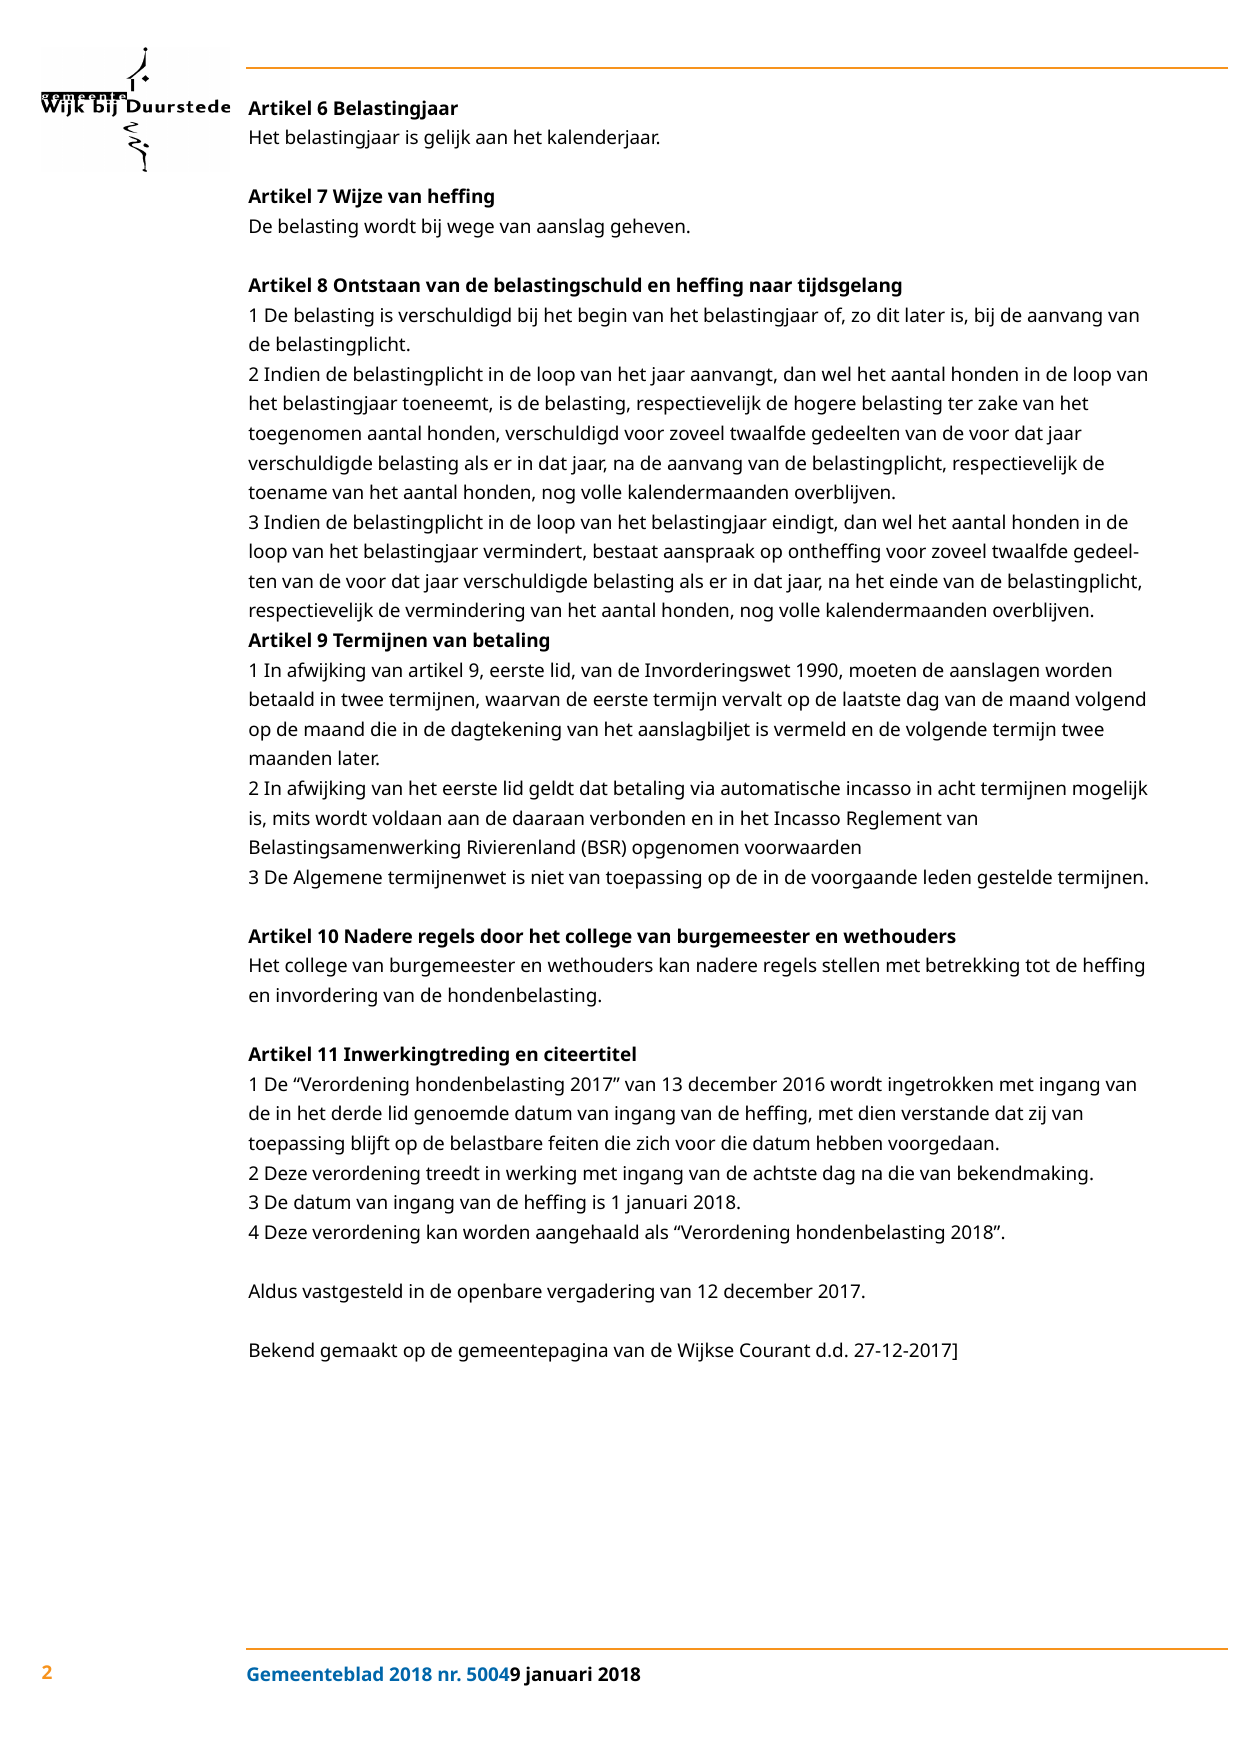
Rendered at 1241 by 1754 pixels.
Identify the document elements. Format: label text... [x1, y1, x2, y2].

text De belasting wordt bij wege van aanslag geheven. [248, 213, 1152, 239]
text 4 Deze verordening kan worden aangehaald als “Verordening hondenbelasting 2018”. [248, 1219, 1152, 1245]
text Artikel 9 Termijnen van betaling [248, 627, 1152, 653]
text Artikel 7 Wijze van heffing [248, 183, 1152, 209]
text Het college van burgemeester en wethouders kan nadere regels stellen met betrekking tot de heffing en invordering van de ­hondenbelasting. [248, 953, 1152, 1008]
text 3 Indien de belastingplicht in de loop van het belasting­jaar eindigt, dan wel het aantal honden in de loop van het belastingjaar vermindert, bestaat aanspraak op ont­heffing voor zoveel twaalfde gedeel­ten van de voor dat jaar verschuldigde belasting als er in dat jaar, na het einde van de belastingplicht, res­pectievelijk de vermin­dering van het aantal honden, nog volle kalendermaanden over­blijven. [248, 509, 1152, 623]
text Het belastingjaar is gelijk aan het kalenderjaar. [248, 124, 1152, 150]
text Bekend gemaakt op de gemeentepagina van de Wijkse Courant d.d. 27-12-2017] [248, 1337, 1152, 1363]
text 2 In afwijking van het eerste lid geldt dat betaling via automatische incasso in acht termijnen mogelijk is, mits wordt voldaan aan de daaraan verbonden en in het Incasso Reglement van Belastingsamenwerking Rivierenland (BSR) opgenomen voorwaarden [248, 775, 1152, 860]
picture [41, 47, 231, 172]
text Artikel 11 Inwerkingtreding en citeertitel [248, 1041, 1152, 1067]
text 1 In afwijking van artikel 9, eerste lid, van de Invorderingswet 1990, moeten de aanslagen worden betaald in twee termijnen, waarvan de eerste termijn vervalt op de laatste dag van de maand volgend op de maand die in de dagtekening van het aanslagbiljet is vermeld en de volgende termijn twee maanden later. [248, 657, 1152, 771]
text Aldus vastgesteld in de openbare vergadering van 12 december 2017. [248, 1278, 1152, 1304]
text 2 Indien de belastingplicht in de loop van het ­jaar aanvangt, dan wel het aantal honden in de loop van het belastingjaar toeneemt, is de belasting, respectievelijk de hogere belasting ter zake van het toegenomen aantal honden, verschuldigd voor zoveel twaalfde gedeel­ten van de voor dat jaar verschuldigde belasting als er in dat jaar, na de aanvang van de belastingplicht, res­pectievelijk de toename van het aantal honden, nog volle kalendermaanden overblijven. [248, 361, 1152, 505]
text 3 De Algemene termijnenwet is niet van toepassing op de in de voorgaande leden gestelde termijnen. [248, 864, 1152, 890]
text 2 Deze verordening treedt in werking met ingang van de achtste dag na die van bekendmaking. [248, 1160, 1152, 1186]
text 1 De belasting is verschuldigd bij het begin van het belas­tingjaar of, zo dit later is, bij de aanvang van de belas­tingplicht. [248, 302, 1152, 357]
text 3 De datum van ingang van de heffing is 1 januari 2018. [248, 1189, 1152, 1215]
text Artikel 10 Nadere regels door het college van burgemeester en wethouders [248, 923, 1152, 949]
text 1 De “Verordening hondenbelasting 2017” van 13 december 2016 wordt ingetrokken met ingang van de in het derde lid genoemde datum van ingang van de heffing, met dien verstande dat zij van toepassing blijft op de belastbare feiten die zich voor die datum hebben voorgedaan. [248, 1071, 1152, 1156]
text Artikel 8 Ontstaan van de belastingschuld en heffing naar tijdsgelang [248, 272, 1152, 298]
text Artikel 6 Belastingjaar [248, 95, 1152, 121]
